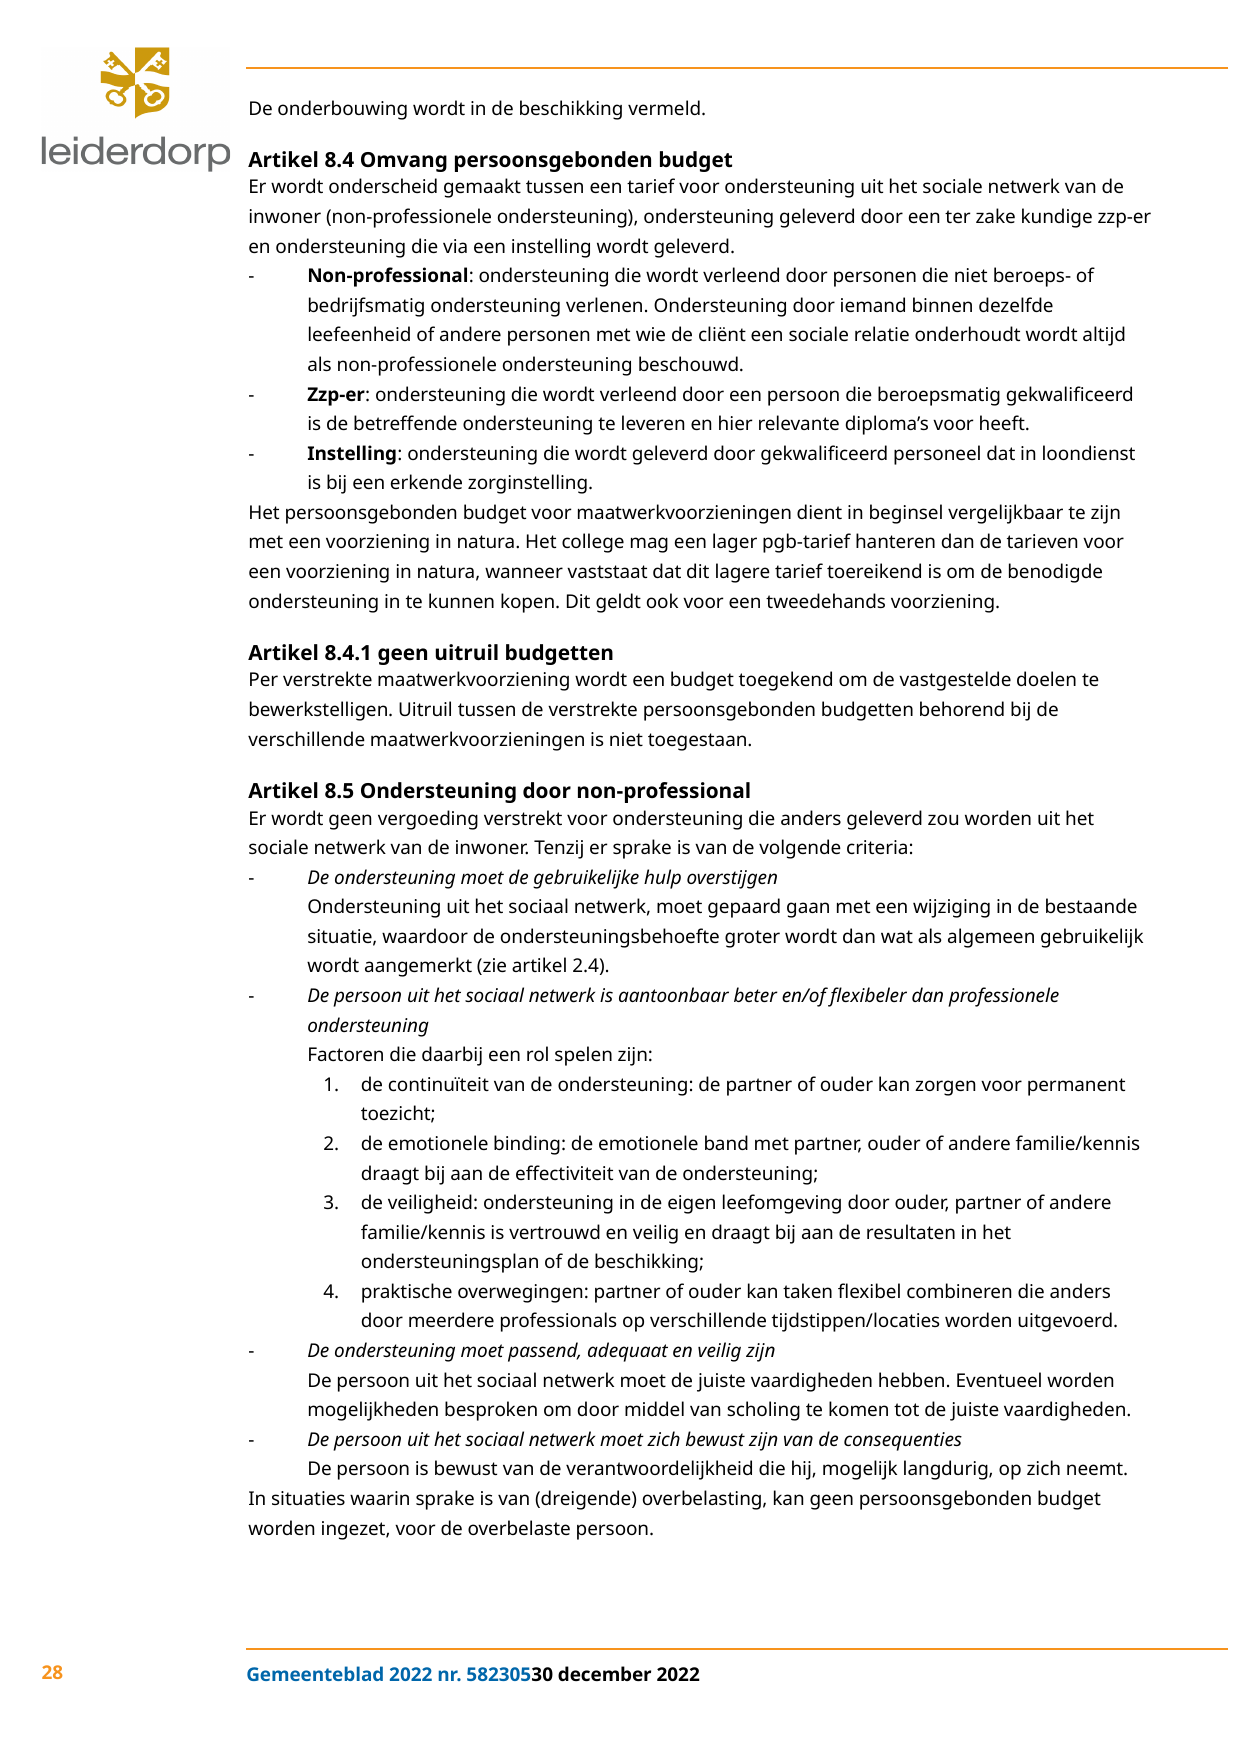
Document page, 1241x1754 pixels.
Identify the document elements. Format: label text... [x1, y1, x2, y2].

list Non-professional: ondersteuning die wordt verleend door personen die niet beroeps- of bedrijfsmatig ondersteuning verlenen. Ondersteuning door iemand binnen dezelfde leefeenheid of andere personen met wie de cliënt een sociale relatie onderhoudt wordt altijd als non-professionele ondersteuning beschouwd. [248, 262, 1152, 377]
list Zzp-er: ondersteuning die wordt verleend door een persoon die beroepsmatig gekwalificeerd is de betreffende ondersteuning te leveren en hier relevante diploma’s voor heeft. [248, 381, 1152, 436]
list de veiligheid: ondersteuning in de eigen leefomgeving door ouder, partner of andere familie/kennis is vertrouwd en veilig en draagt bij aan de resultaten in het ondersteuningsplan of de beschikking; [323, 1189, 1152, 1274]
text In situaties waarin sprake is van (dreigende) overbelasting, kan geen persoonsgebonden budget worden ingezet, voor de overbelaste persoon. [248, 1485, 1152, 1540]
text De onderbouwing wordt in de beschikking vermeld. [248, 95, 1152, 121]
text Er wordt geen vergoeding verstrekt voor ondersteuning die anders geleverd zou worden uit het sociale netwerk van de inwoner. Tenzij er sprake is van de volgende criteria: [248, 805, 1152, 860]
list De persoon uit het sociaal netwerk moet de juiste vaardigheden hebben. Eventueel worden mogelijkheden besproken om door middel van scholing te komen tot de juiste vaardigheden. [248, 1367, 1152, 1422]
list De ondersteuning moet de gebruikelijke hulp overstijgen [248, 864, 1152, 889]
list De persoon is bewust van de verantwoordelijkheid die hij, mogelijk langdurig, op zich neemt. [248, 1456, 1152, 1481]
list De ondersteuning moet passend, adequaat en veilig zijn [248, 1337, 1152, 1363]
picture [41, 47, 231, 172]
list de emotionele binding: de emotionele band met partner, ouder of andere familie/kennis draagt bij aan de effectiviteit van de ondersteuning; [323, 1130, 1152, 1185]
text Artikel 8.4 Omvang persoonsgebonden budget [248, 145, 1152, 174]
text Artikel 8.4.1 geen uitruil budgetten [248, 638, 1152, 667]
list Ondersteuning uit het sociaal netwerk, moet gepaard gaan met een wijziging in de bestaande situatie, waardoor de ondersteuningsbehoefte groter wordt dan wat als algemeen gebruikelijk wordt aangemerkt (zie artikel 2.4). [248, 893, 1152, 978]
list Instelling: ondersteuning die wordt geleverd door gekwalificeerd personeel dat in loondienst is bij een erkende zorginstelling. [248, 440, 1152, 495]
text Er wordt onderscheid gemaakt tussen een tarief voor ondersteuning uit het sociale netwerk van de inwoner (non-professionele ondersteuning), ondersteuning geleverd door een ter zake kundige zzp-er en ondersteuning die via een instelling wordt geleverd. [248, 174, 1152, 258]
list De persoon uit het sociaal netwerk moet zich bewust zijn van de consequenties [248, 1426, 1152, 1452]
list Factoren die daarbij een rol spelen zijn: [248, 1041, 1152, 1067]
list De persoon uit het sociaal netwerk is aantoonbaar beter en/of flexibeler dan professionele ondersteuning [248, 982, 1152, 1037]
list de continuïteit van de ondersteuning: de partner of ouder kan zorgen voor permanent toezicht; [323, 1071, 1152, 1126]
list praktische overwegingen: partner of ouder kan taken flexibel combineren die anders door meerdere professionals op verschillende tijdstippen/locaties worden uitgevoerd. [323, 1278, 1152, 1333]
text Per verstrekte maatwerkvoorziening wordt een budget toegekend om de vastgestelde doelen te bewerkstelligen. Uitruil tussen de verstrekte persoonsgebonden budgetten behorend bij de verschillende maatwerkvoorzieningen is niet toegestaan. [248, 667, 1152, 752]
text Het persoonsgebonden budget voor maatwerkvoorzieningen dient in beginsel vergelijkbaar te zijn met een voorziening in natura. Het college mag een lager pgb-tarief hanteren dan de tarieven voor een voorziening in natura, wanneer vaststaat dat dit lagere tarief toereikend is om de benodigde ondersteuning in te kunnen kopen. Dit geldt ook voor een tweedehands voorziening. [248, 499, 1152, 613]
text Artikel 8.5 Ondersteuning door non-professional [248, 776, 1152, 805]
